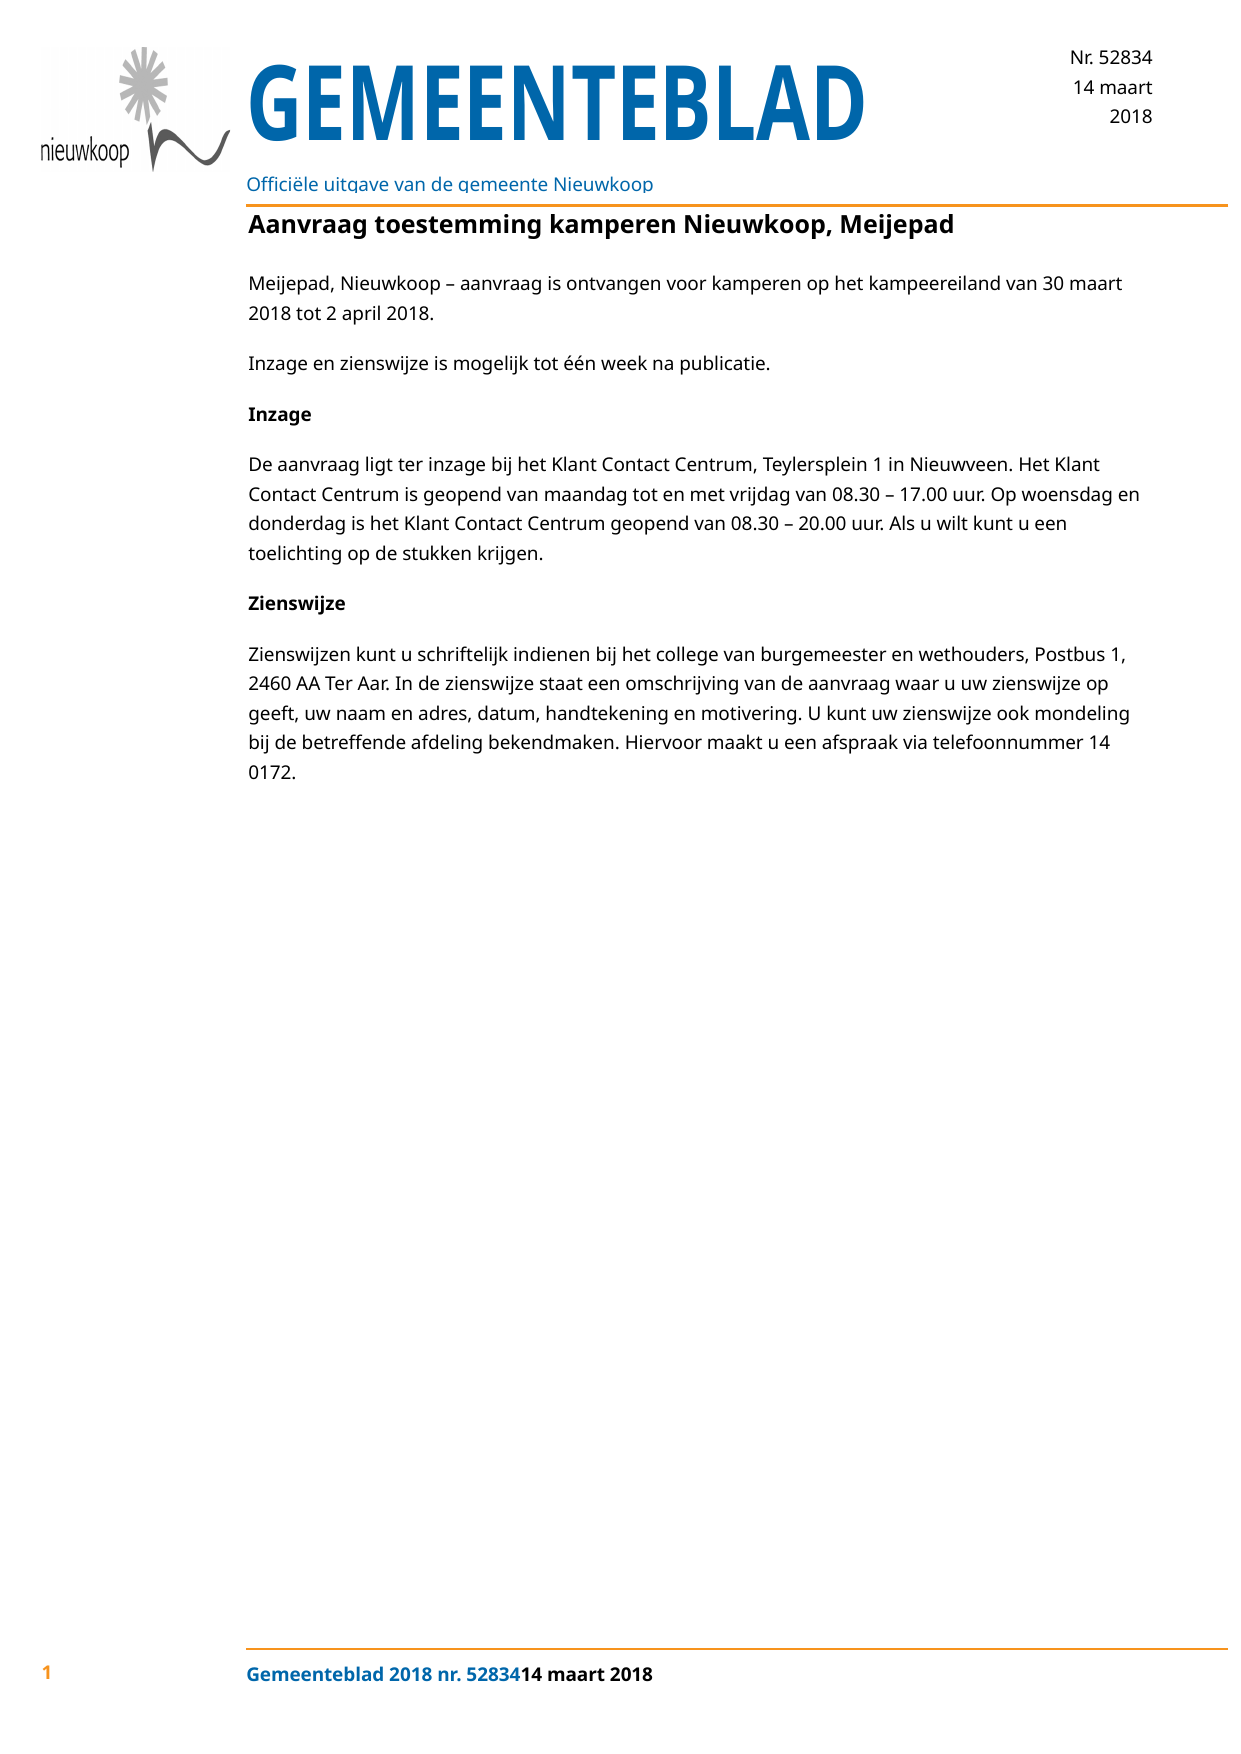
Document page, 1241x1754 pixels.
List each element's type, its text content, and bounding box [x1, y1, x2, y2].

text De aanvraag ligt ter inzage bij het Klant Contact Centrum, Teylersplein 1 in Nieuwveen. Het Klant Contact Centrum is geopend van maandag tot en met vrijdag van 08.30 – 17.00 uur. Op woensdag en donderdag is het Klant Contact Centrum geopend van 08.30 – 20.00 uur. Als u wilt kunt u een toelichting op de stukken krijgen. [248, 451, 1152, 566]
text Zienswijzen kunt u schriftelijk indienen bij het college van burgemeester en wethouders, Postbus 1, 2460 AA Ter Aar. In de zienswijze staat een omschrijving van de aanvraag waar u uw zienswijze op geeft, uw naam en adres, datum, handtekening en motivering. U kunt uw zienswijze ook mondeling bij de betreffende afdeling bekendmaken. Hiervoor maakt u een afspraak via telefoonnummer 14 0172. [248, 641, 1152, 785]
text Inzage [248, 401, 1152, 426]
text Aanvraag toestemming kamperen Nieuwkoop, Meijepad [248, 207, 1152, 241]
picture [41, 47, 231, 172]
text Meijepad, Nieuwkoop – aanvraag is ontvangen voor kamperen op het kampeereiland van 30 maart 2018 tot 2 april 2018. [248, 270, 1152, 326]
text Inzage en zienswijze is mogelijk tot één week na publicatie. [248, 350, 1152, 376]
text Zienswijze [248, 590, 1152, 616]
